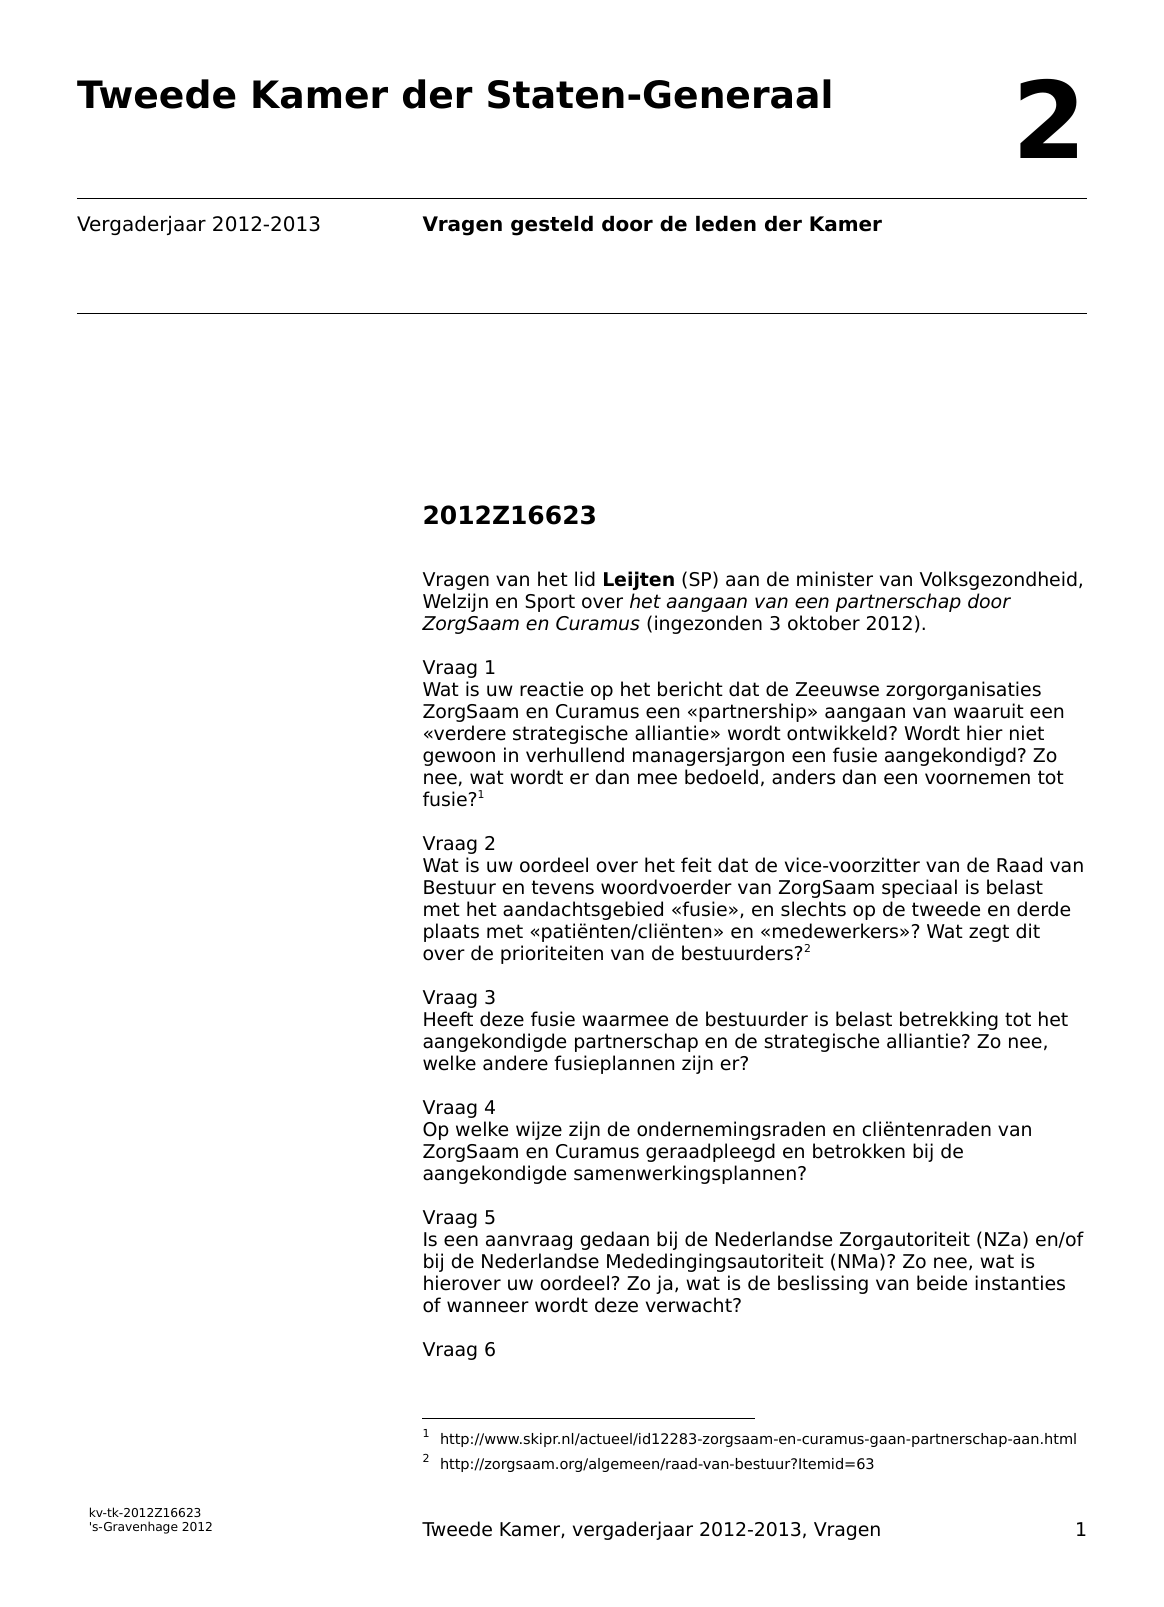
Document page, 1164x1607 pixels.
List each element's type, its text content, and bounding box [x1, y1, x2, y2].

text Wat is uw reactie op het bericht dat de Zeeuwse zorgorganisaties ZorgSaam en Curamus een «partnership» aangaan van waaruit een «verdere strategische alliantie» wordt ontwikkeld? Wordt hier niet gewoon in verhullend managersjargon een fusie aangekondigd? Zo nee, wat wordt er dan mee bedoeld, anders dan een voornemen tot fusie? [422, 679, 1087, 811]
table_header 2 [886, 59, 1087, 198]
table_header Tweede Kamer der Staten-Generaal [77, 59, 886, 198]
text Vragen van het lid Leijten (SP) aan de minister van Volksgezondheid, Welzijn en Sport over het aangaan van een partnerschap door ZorgSaam en Curamus (ingezonden 3 oktober 2012). [422, 569, 1087, 635]
table_cell Vragen gesteld door de leden der Kamer [422, 199, 1087, 313]
text http://www.skipr.nl/actueel/id12283-zorgsaam-en-curamus-gaan-partnerschap-aan.html [422, 1427, 1087, 1449]
text 's-Gravenhage 2012 [88, 1520, 323, 1534]
text Vraag 4 [422, 1097, 1087, 1119]
text kv-tk-2012Z16623 [88, 1506, 323, 1520]
text Vraag 3 [422, 987, 1087, 1009]
text Wat is uw oordeel over het feit dat de vice-voorzitter van de Raad van Bestuur en tevens woordvoerder van ZorgSaam speciaal is belast met het aandachtsgebied «fusie», en slechts op de tweede en derde plaats met «patiënten/cliënten» en «medewerkers»? Wat zegt dit over de prioriteiten van de bestuurders? [422, 855, 1087, 965]
text Vraag 5 [422, 1207, 1087, 1229]
text 2012Z16623 [422, 501, 1087, 531]
text Vraag 6 [422, 1339, 1087, 1361]
text Vraag 2 [422, 833, 1087, 855]
text Heeft deze fusie waarmee de bestuurder is belast betrekking tot het aangekondigde partnerschap en de strategische alliantie? Zo nee, welke andere fusieplannen zijn er? [422, 1009, 1087, 1075]
text Is een aanvraag gedaan bij de Nederlandse Zorgautoriteit (NZa) en/of bij de Nederlandse Mededingingsautoriteit (NMa)? Zo nee, wat is hierover uw oordeel? Zo ja, wat is de beslissing van beide instanties of wanneer wordt deze verwacht? [422, 1229, 1087, 1317]
text Vraag 1 [422, 657, 1087, 679]
text http://zorgsaam.org/algemeen/raad-van-bestuur?Itemid=63 [422, 1452, 1087, 1474]
table_cell Vergaderjaar 2012-2013 [77, 199, 422, 313]
text Op welke wijze zijn de ondernemingsraden en cliëntenraden van ZorgSaam en Curamus geraadpleegd en betrokken bij de aangekondigde samenwerkingsplannen? [422, 1119, 1087, 1185]
